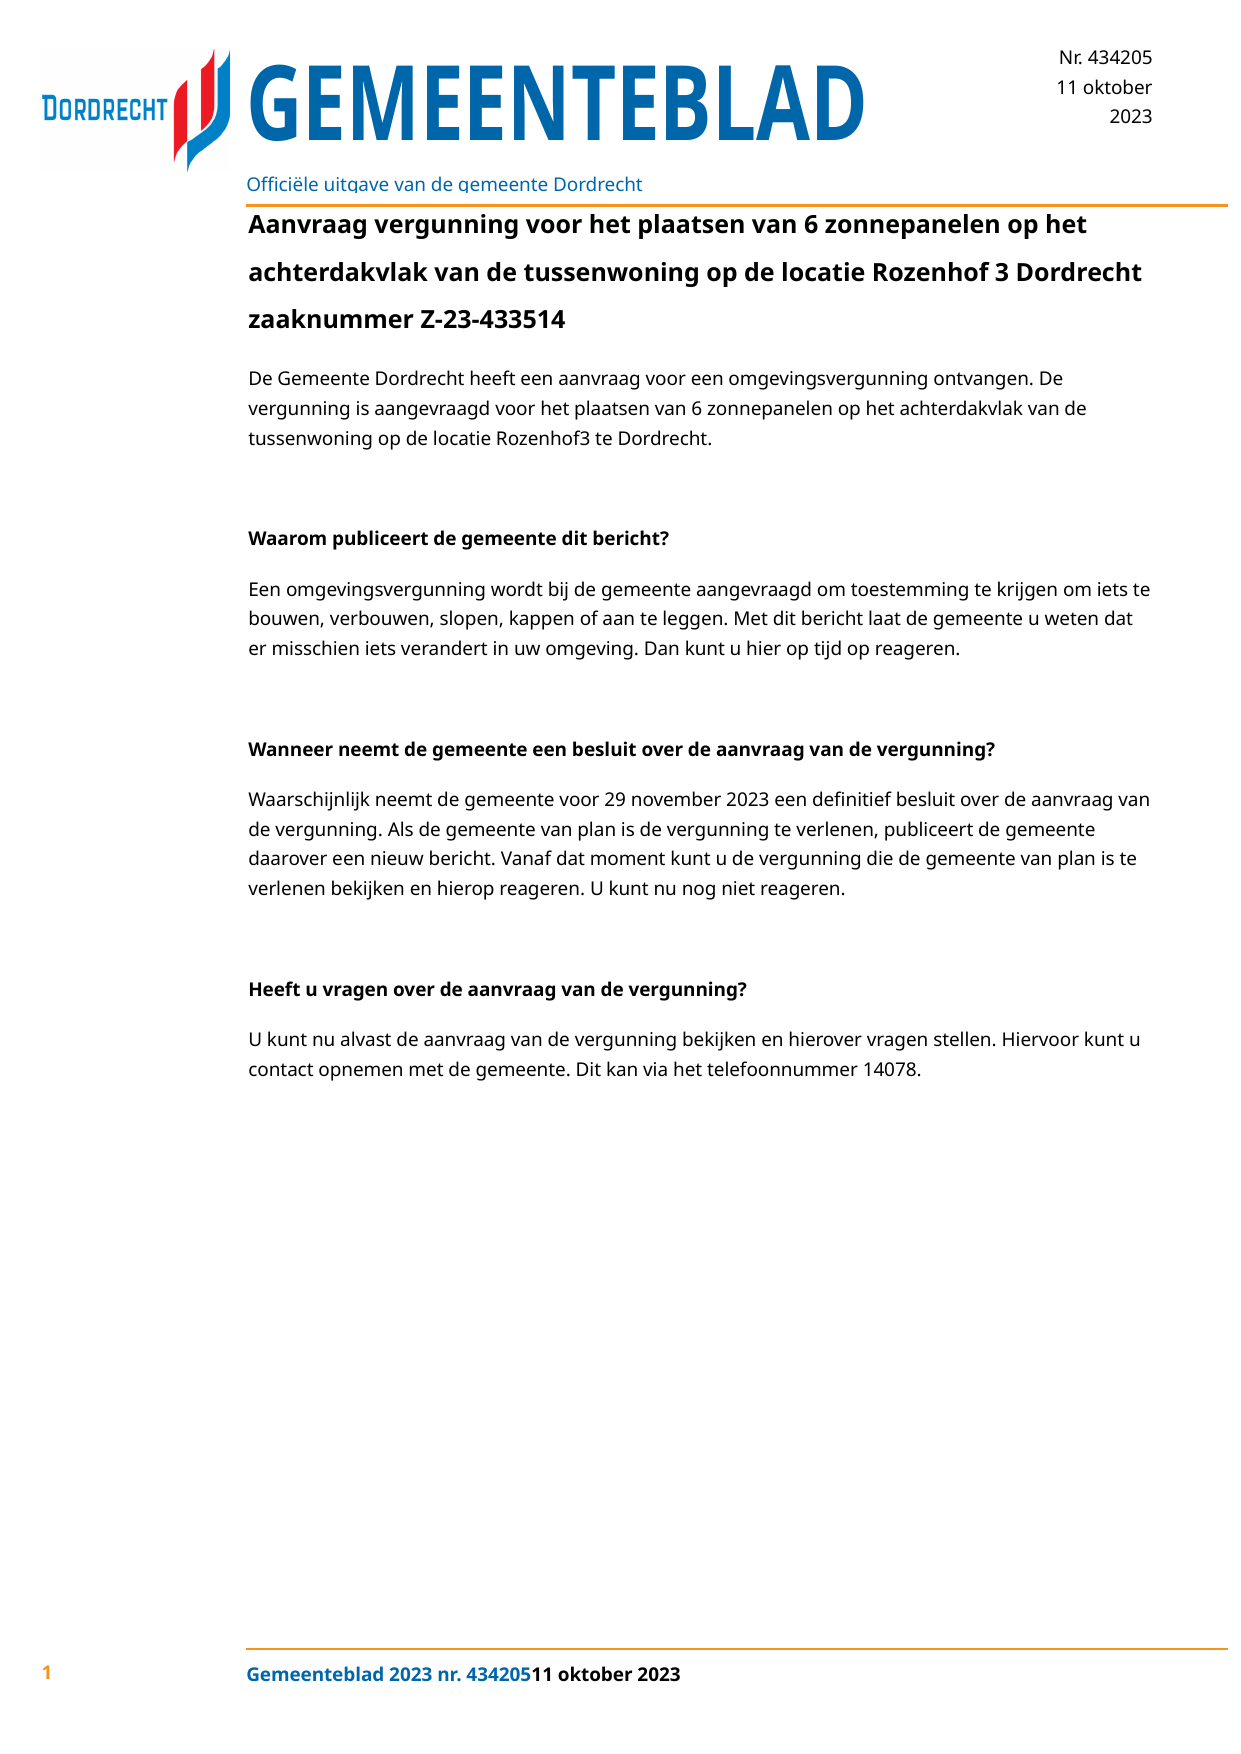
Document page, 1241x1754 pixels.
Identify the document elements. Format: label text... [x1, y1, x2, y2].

text Waarschijnlijk neemt de gemeente voor 29 november 2023 een definitief besluit over de aanvraag van de vergunning. Als de gemeente van plan is de vergunning te verlenen, publiceert de gemeente daarover een nieuw bericht. Vanaf dat moment kunt u de vergunning die de gemeente van plan is te verlenen bekijken en hierop reageren. U kunt nu nog niet reageren. [248, 786, 1152, 901]
text Heeft u vragen over de aanvraag van de vergunning? [248, 976, 1152, 1002]
text Een omgevingsvergunning wordt bij de gemeente aangevraagd om toestemming te krijgen om iets te bouwen, verbouwen, slopen, kappen of aan te leggen. Met dit bericht laat de gemeente u weten dat er misschien iets verandert in uw omgeving. Dan kunt u hier op tijd op reageren. [248, 576, 1152, 661]
text Waarom publiceert de gemeente dit bericht? [248, 526, 1152, 551]
text Wanneer neemt de gemeente een besluit over de aanvraag van de vergunning? [248, 736, 1152, 762]
text Aanvraag vergunning voor het plaatsen van 6 zonnepanelen op het achterdakvlak van de tussenwoning op de locatie Rozenhof 3 Dordrecht zaaknummer Z-23-433514 [248, 207, 1152, 336]
picture [41, 47, 231, 172]
text U kunt nu alvast de aanvraag van de vergunning bekijken en hierover vragen stellen. Hiervoor kunt u contact opnemen met de gemeente. Dit kan via het telefoonnummer 14078. [248, 1026, 1152, 1082]
text De Gemeente Dordrecht heeft een aanvraag voor een omgevingsvergunning ontvangen. De vergunning is aangevraagd voor het plaatsen van 6 zonnepanelen op het achterdakvlak van de tussenwoning op de locatie Rozenhof3 te Dordrecht. [248, 366, 1152, 450]
